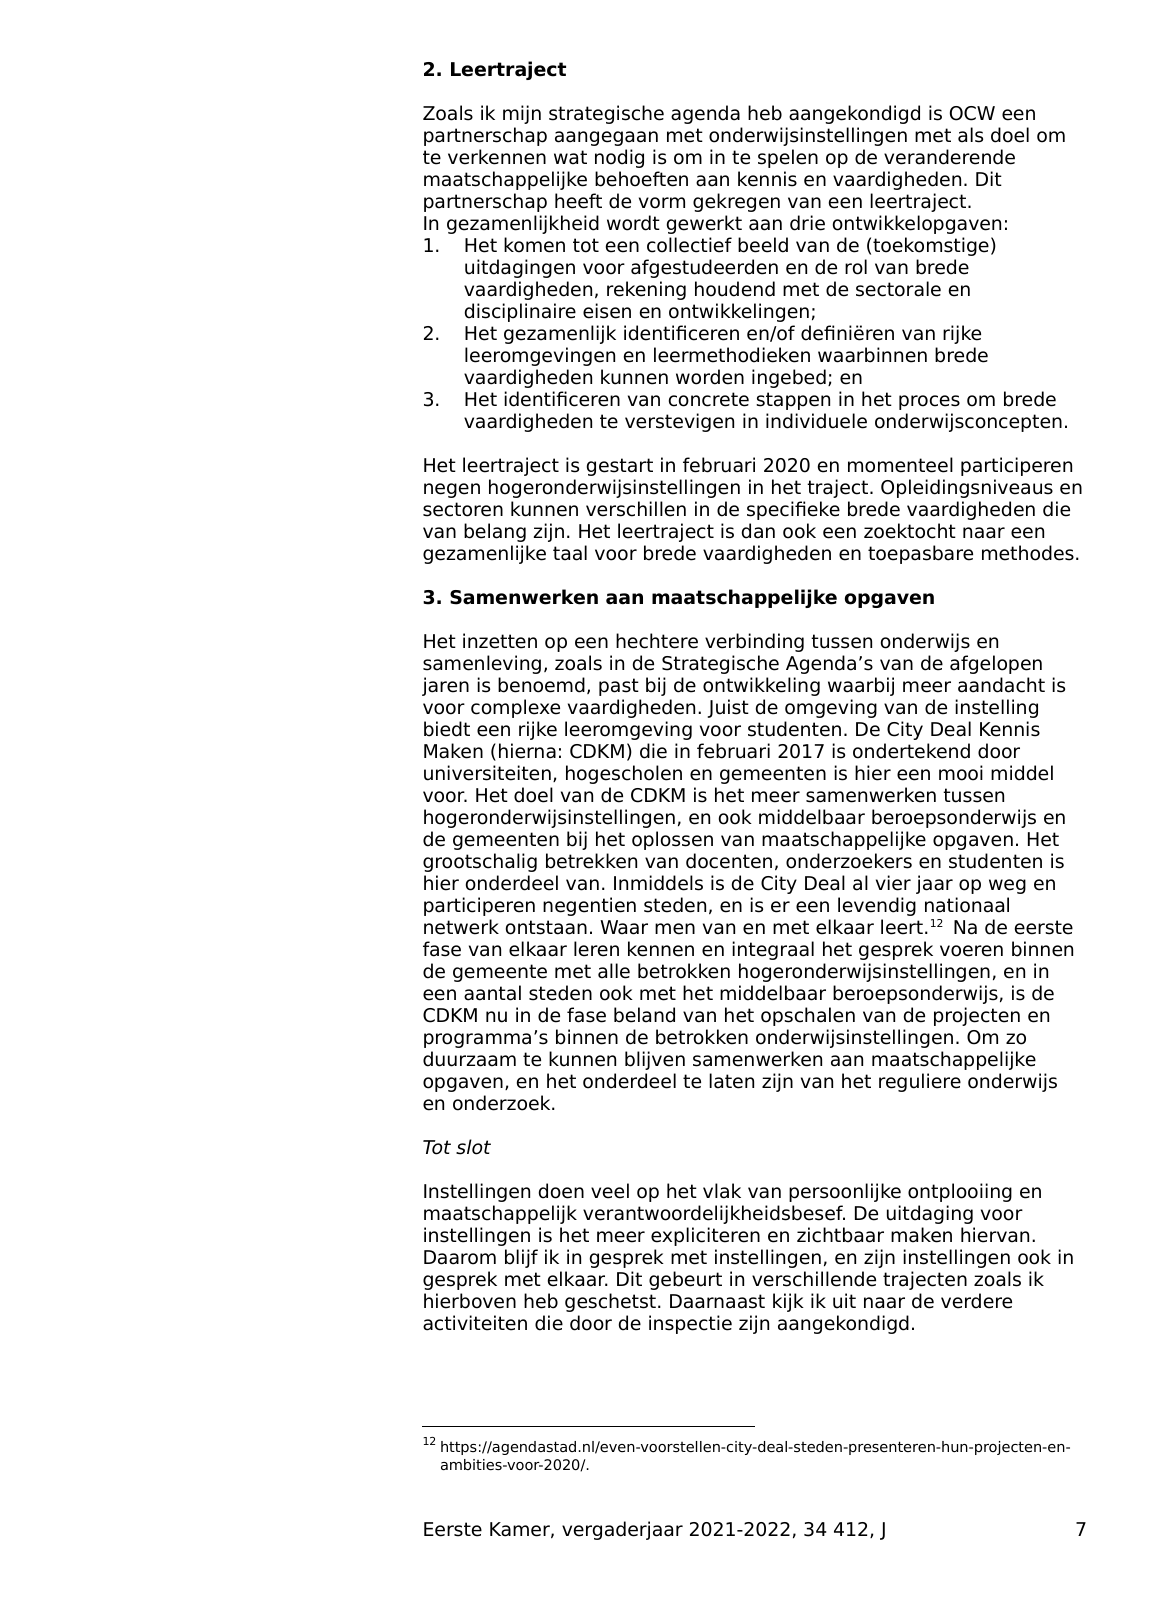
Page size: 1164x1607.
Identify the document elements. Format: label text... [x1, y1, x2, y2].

text 3. Het identificeren van concrete stappen in het proces om brede vaardigheden te verstevigen in individuele onderwijsconcepten. [422, 389, 1087, 433]
subtitle 2. Leertraject [422, 59, 1087, 81]
subtitle Tot slot [422, 1137, 1087, 1159]
text Instellingen doen veel op het vlak van persoonlijke ontplooiing en maatschappelijk verantwoordelijkheidsbesef. De uitdaging voor instellingen is het meer expliciteren en zichtbaar maken hiervan. Daarom blijf ik in gesprek met instellingen, en zijn instellingen ook in gesprek met elkaar. Dit gebeurt in verschillende trajecten zoals ik hierboven heb geschetst. Daarnaast kijk ik uit naar de verdere activiteiten die door de inspectie zijn aangekondigd. [422, 1181, 1087, 1335]
text Het inzetten op een hechtere verbinding tussen onderwijs en samenleving, zoals in de Strategische Agenda’s van de afgelopen jaren is benoemd, past bij de ontwikkeling waarbij meer aandacht is voor complexe vaardigheden. Juist de omgeving van de instelling biedt een rijke leeromgeving voor studenten. De City Deal Kennis Maken (hierna: CDKM) die in februari 2017 is ondertekend door universiteiten, hogescholen en gemeenten is hier een mooi middel voor. Het doel van de CDKM is het meer samenwerken tussen hogeronderwijsinstellingen, en ook middelbaar beroepsonderwijs en de gemeenten bij het oplossen van maatschappelijke opgaven. Het grootschalig betrekken van docenten, onderzoekers en studenten is hier onderdeel van. Inmiddels is de City Deal al vier jaar op weg en participeren negentien steden, en is er een levendig nationaal netwerk ontstaan. Waar men van en met elkaar leert. Na de eerste fase van elkaar leren kennen en integraal het gesprek voeren binnen de gemeente met alle betrokken hogeronderwijsinstellingen, en in een aantal steden ook met het middelbaar beroepsonderwijs, is de CDKM nu in de fase beland van het opschalen van de projecten en programma’s binnen de betrokken onderwijsinstellingen. Om zo duurzaam te kunnen blijven samenwerken aan maatschappelijke opgaven, en het onderdeel te laten zijn van het reguliere onderwijs en onderzoek. [422, 631, 1087, 1115]
text https://agendastad.nl/even-voorstellen-city-deal-steden-presenteren-hun-projecten-en-ambities-voor-2020/. [422, 1435, 1087, 1474]
text 1. Het komen tot een collectief beeld van de (toekomstige) uitdagingen voor afgestudeerden en de rol van brede vaardigheden, rekening houdend met de sectorale en disciplinaire eisen en ontwikkelingen; [422, 235, 1087, 323]
text In gezamenlijkheid wordt gewerkt aan drie ontwikkelopgaven: [422, 213, 1087, 235]
text Het leertraject is gestart in februari 2020 en momenteel participeren negen hogeronderwijsinstellingen in het traject. Opleidingsniveaus en sectoren kunnen verschillen in de specifieke brede vaardigheden die van belang zijn. Het leertraject is dan ook een zoektocht naar een gezamenlijke taal voor brede vaardigheden en toepasbare methodes. [422, 455, 1087, 565]
subtitle 3. Samenwerken aan maatschappelijke opgaven [422, 587, 1087, 609]
text 2. Het gezamenlijk identificeren en/of definiëren van rijke leeromgevingen en leermethodieken waarbinnen brede vaardigheden kunnen worden ingebed; en [422, 323, 1087, 389]
text Zoals ik mijn strategische agenda heb aangekondigd is OCW een partnerschap aangegaan met onderwijsinstellingen met als doel om te verkennen wat nodig is om in te spelen op de veranderende maatschappelijke behoeften aan kennis en vaardigheden. Dit partnerschap heeft de vorm gekregen van een leertraject. [422, 103, 1087, 213]
